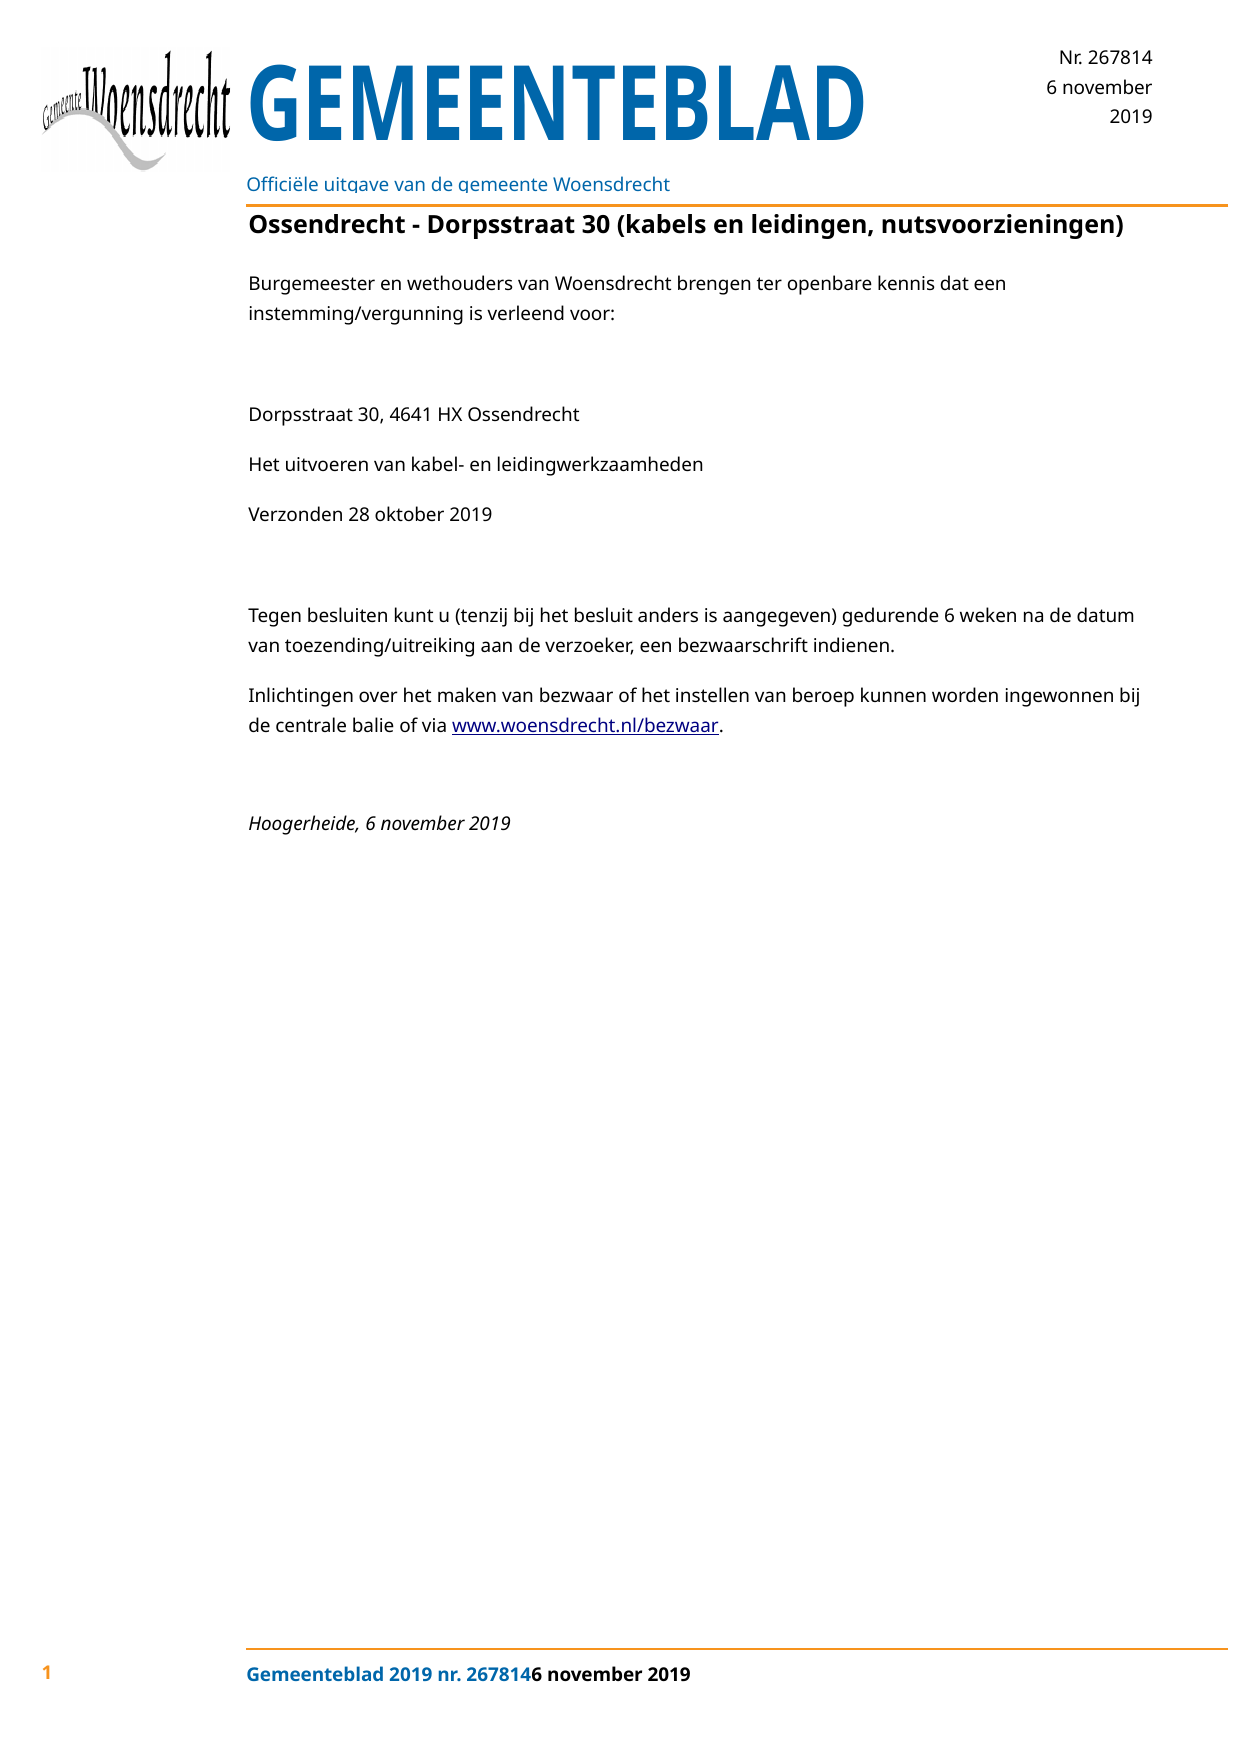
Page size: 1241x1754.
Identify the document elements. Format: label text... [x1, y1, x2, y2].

text Ossendrecht - Dorpsstraat 30 (kabels en leidingen, nutsvoorzieningen) [248, 207, 1152, 241]
text Verzonden 28 oktober 2019 [248, 502, 1152, 527]
text Burgemeester en wethouders van Woensdrecht brengen ter openbare kennis dat een instemming/vergunning is verleend voor: [248, 270, 1152, 326]
text Inlichtingen over het maken van bezwaar of het instellen van beroep kunnen worden ingewonnen bij de centrale balie of via www.woensdrecht.nl/bezwaar. [248, 682, 1152, 738]
text Het uitvoeren van kabel- en leidingwerkzaamheden [248, 451, 1152, 477]
text Hoogerheide, 6 november 2019 [248, 810, 1152, 836]
text Dorpsstraat 30, 4641 HX Ossendrecht [248, 401, 1152, 426]
text Tegen besluiten kunt u (tenzij bij het besluit anders is aangegeven) gedurende 6 weken na de datum van toezending/uitreiking aan de verzoeker, een bezwaarschrift indienen. [248, 602, 1152, 658]
picture [41, 47, 231, 172]
